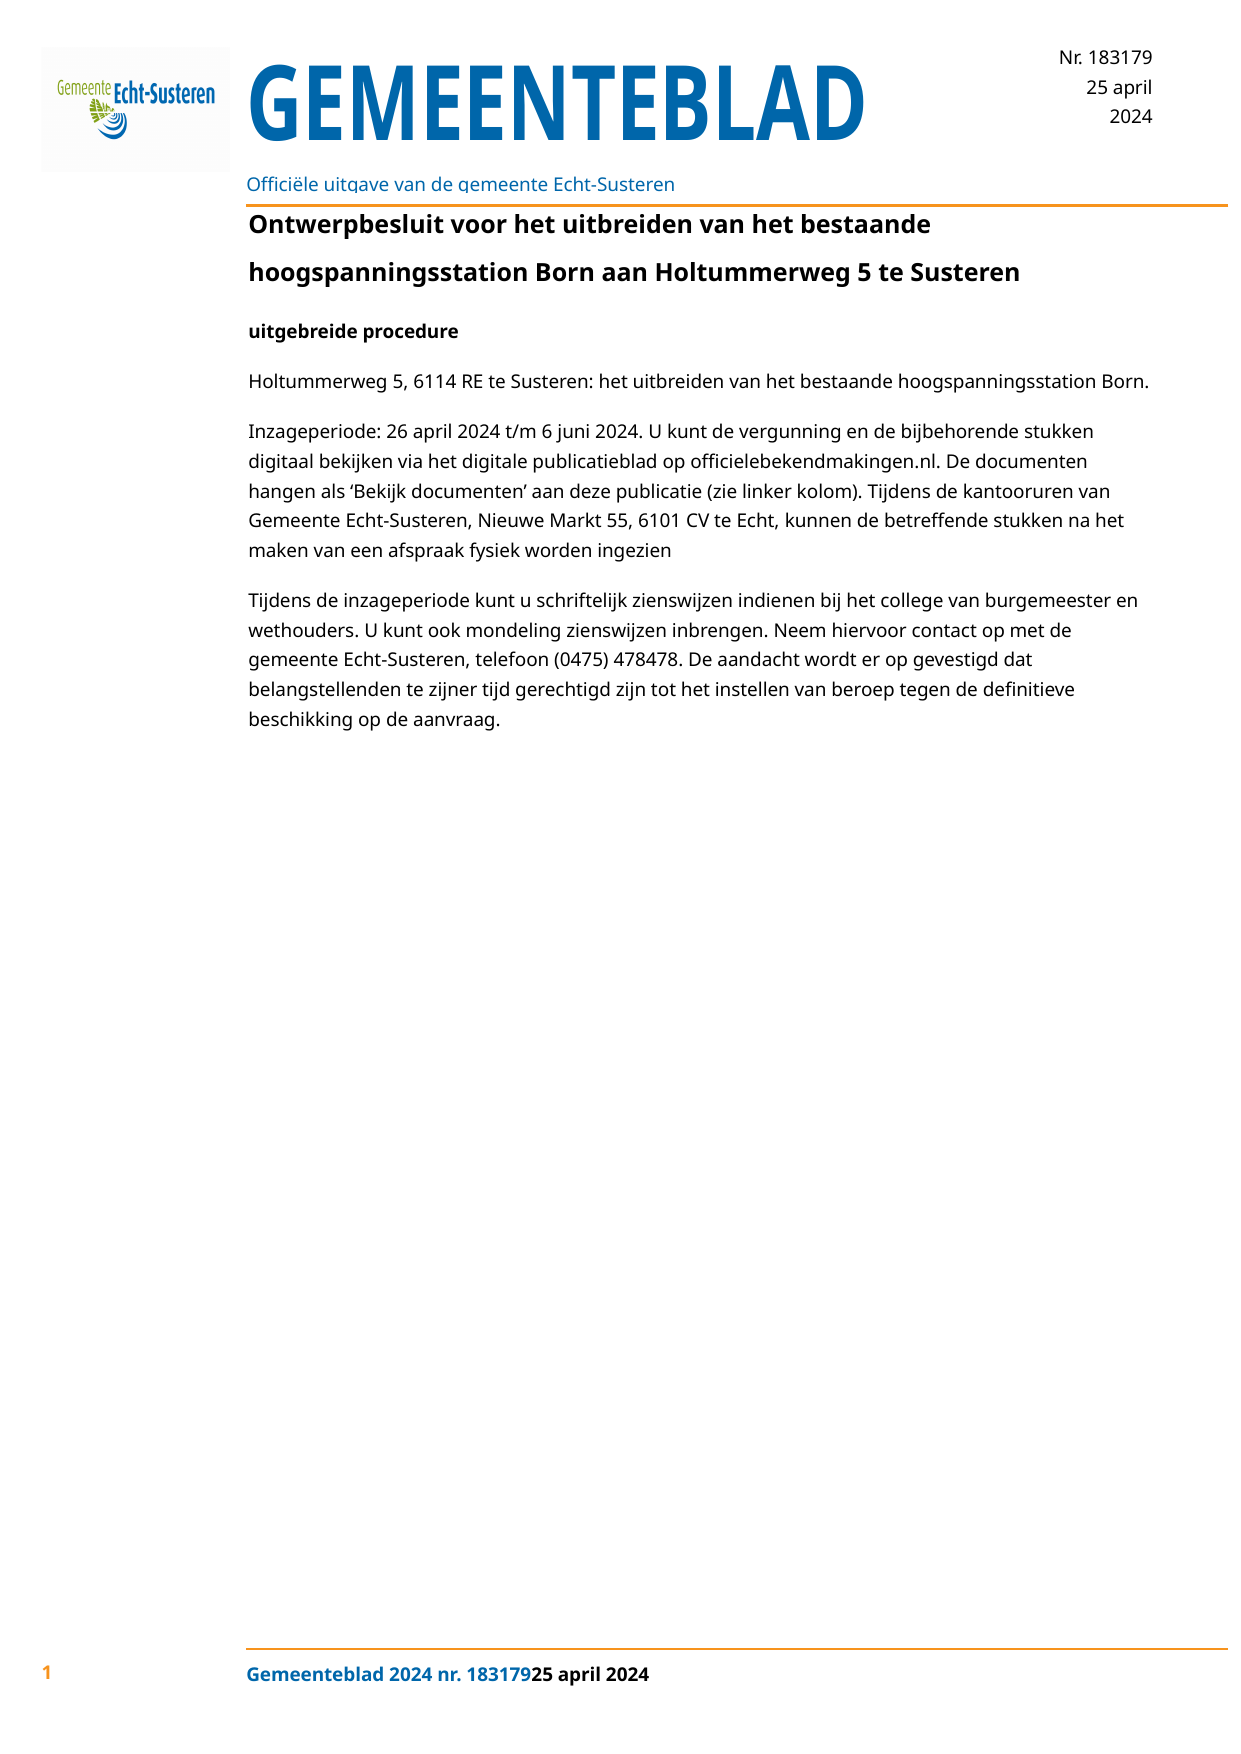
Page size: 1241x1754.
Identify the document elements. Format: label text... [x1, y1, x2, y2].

text Inzageperiode: 26 april 2024 t/m 6 juni 2024. U kunt de vergunning en de bijbehorende stukken digitaal bekijken via het digitale publicatieblad op officielebekendmakingen.nl. De documenten hangen als ‘Bekijk documenten’ aan deze publicatie (zie linker kolom). Tijdens de kantooruren van Gemeente Echt-Susteren, Nieuwe Markt 55, 6101 CV te Echt, kunnen de betreffende stukken na het maken van een afspraak fysiek worden ingezien [248, 419, 1152, 563]
text Ontwerpbesluit voor het uitbreiden van het bestaande hoogspanningsstation Born aan Holtummerweg 5 te Susteren [248, 207, 1152, 288]
text Tijdens de inzageperiode kunt u schriftelijk zienswijzen indienen bij het college van burgemeester en wethouders. U kunt ook mondeling zienswijzen inbrengen. Neem hiervoor contact op met de gemeente Echt-Susteren, telefoon (0475) 478478. De aandacht wordt er op gevestigd dat belangstellenden te zijner tijd gerechtigd zijn tot het instellen van beroep tegen de definitieve beschikking op de aanvraag. [248, 587, 1152, 732]
text Holtummerweg 5, 6114 RE te Susteren: het uitbreiden van het bestaande hoogspanningsstation Born. [248, 368, 1152, 394]
picture [41, 47, 231, 172]
text uitgebreide procedure [248, 318, 1152, 344]
